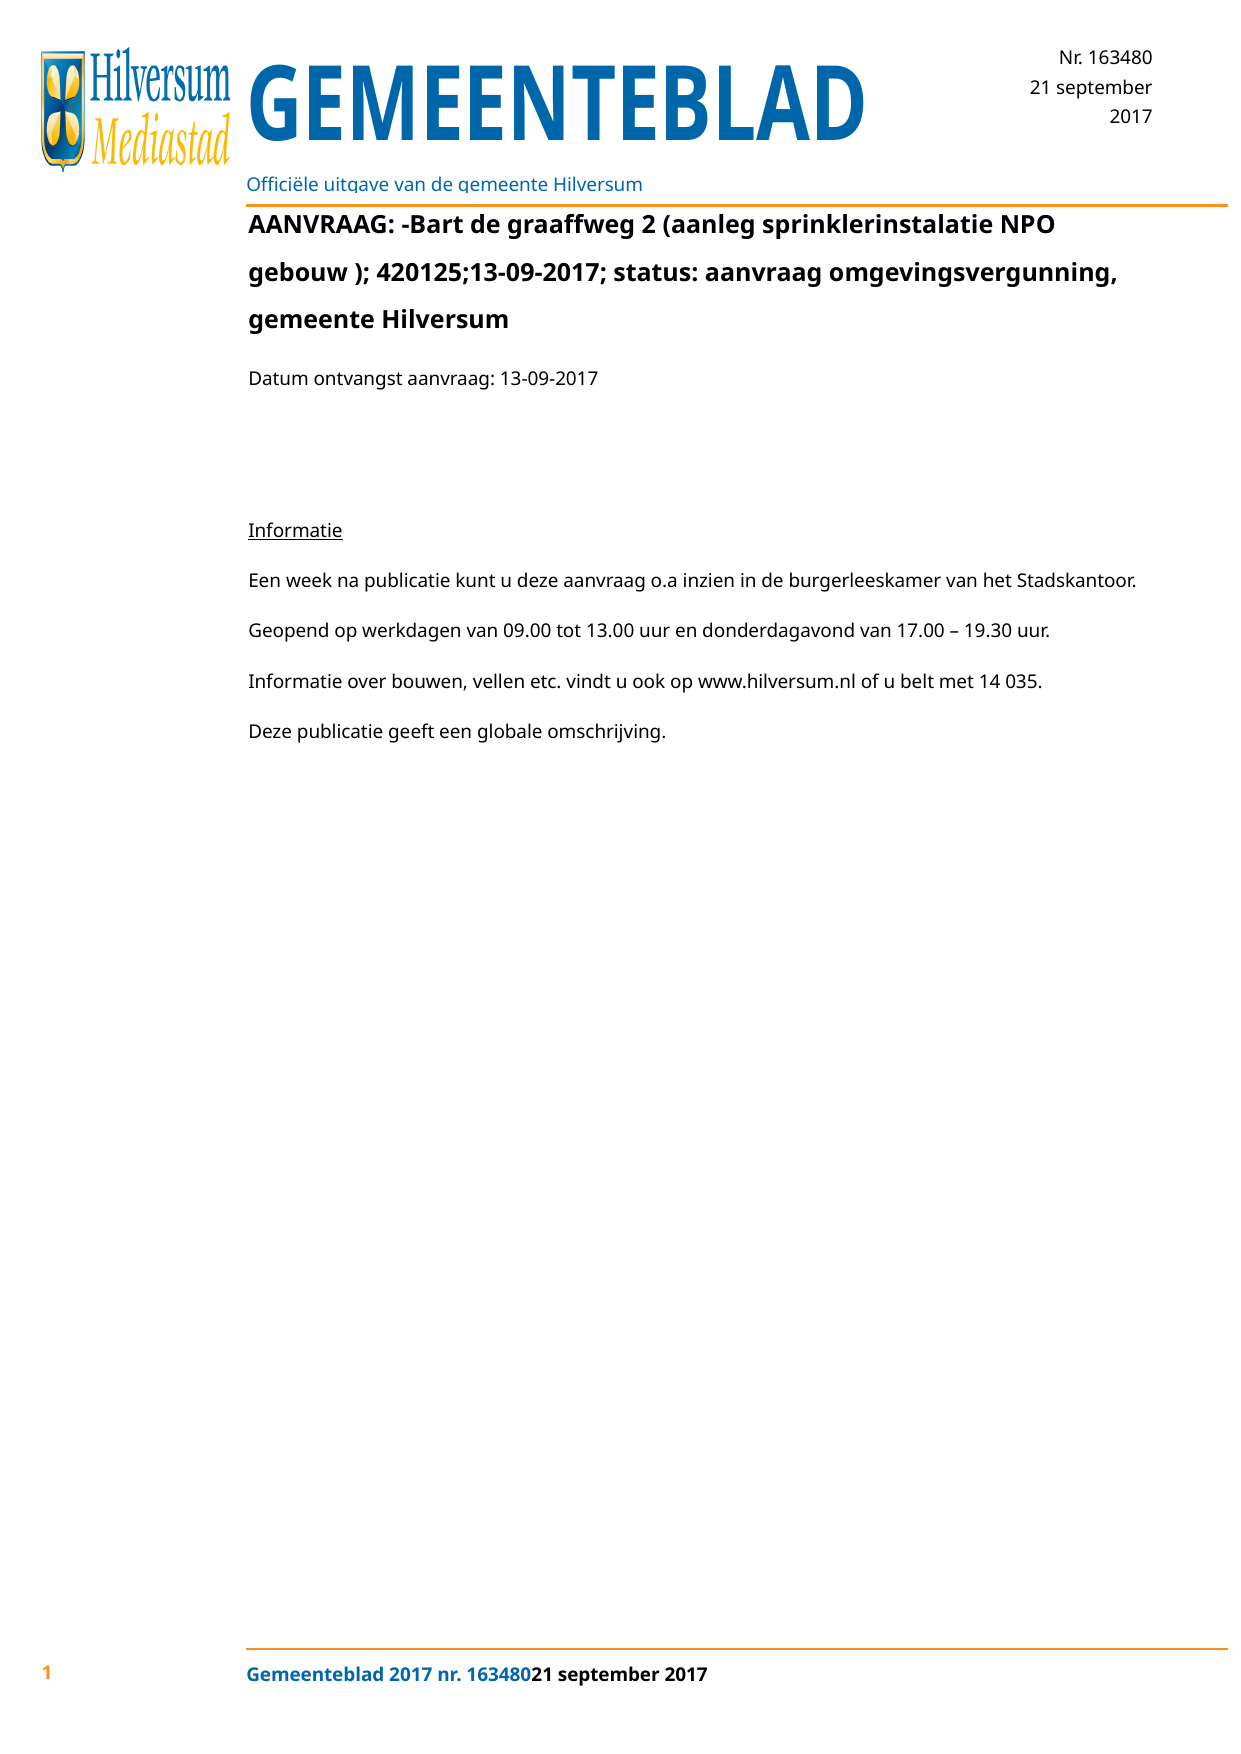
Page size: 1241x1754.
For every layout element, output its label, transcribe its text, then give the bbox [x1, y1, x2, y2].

text Een week na publicatie kunt u deze aanvraag o.a inzien in de burgerleeskamer van het Stadskantoor. [248, 567, 1152, 593]
text Datum ontvangst aanvraag: 13-09-2017 [248, 366, 1152, 391]
text Geopend op werkdagen van 09.00 tot 13.00 uur en donderdagavond van 17.00 – 19.30 uur. [248, 618, 1152, 643]
picture [41, 47, 231, 172]
text Informatie [248, 517, 1152, 542]
text Informatie over bouwen, vellen etc. vindt u ook op www.hilversum.nl of u belt met 14 035. [248, 668, 1152, 694]
text Deze publicatie geeft een globale omschrijving. [248, 718, 1152, 744]
text AANVRAAG: -Bart de graaffweg 2 (aanleg sprinklerinstalatie NPO gebouw ); 420125;13-09-2017; status: aanvraag omgevingsvergunning, gemeente Hilversum [248, 207, 1152, 336]
